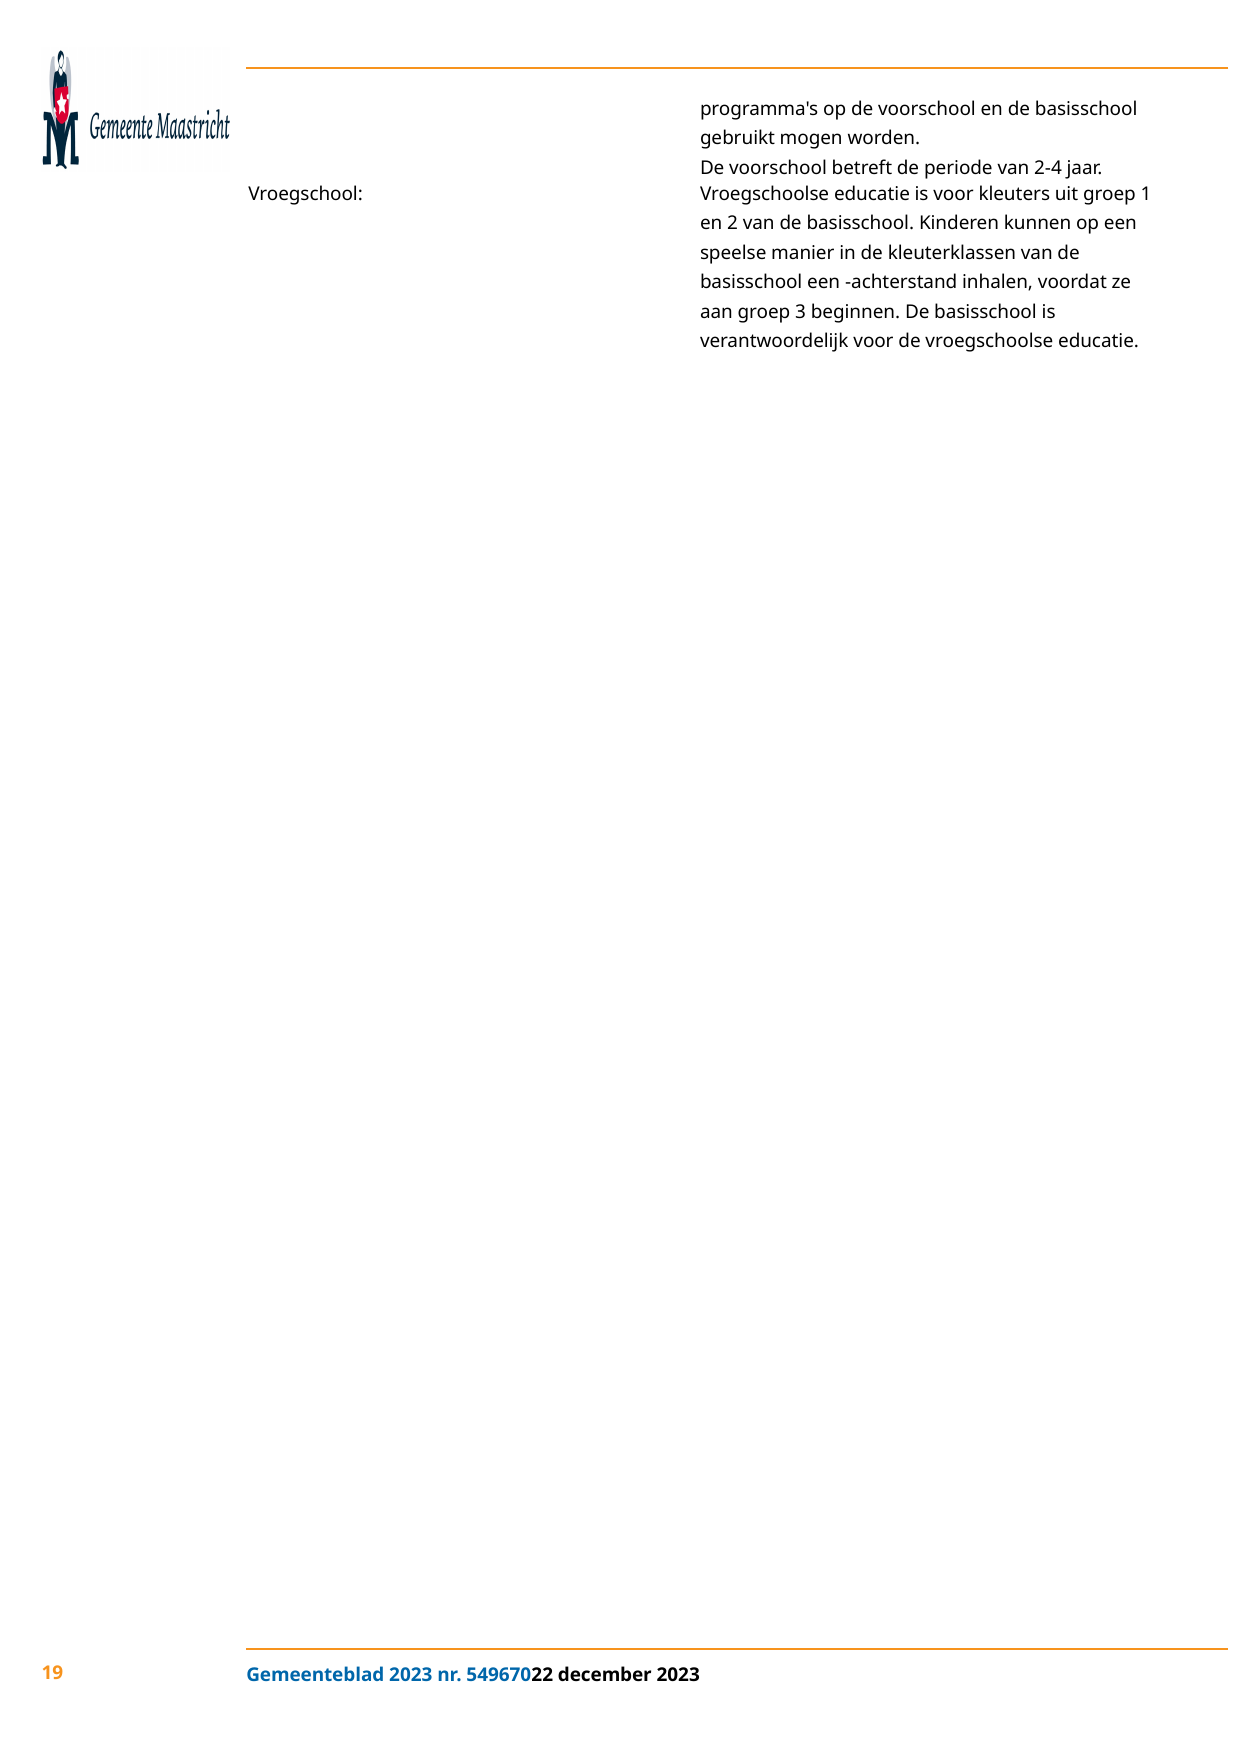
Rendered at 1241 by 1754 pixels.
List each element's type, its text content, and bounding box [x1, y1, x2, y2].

table_cell Vroegschoolse educatie is voor kleuters uit groep 1 en 2 van de basisschool. Kinderen kunnen op een speelse manier in de kleuterklassen van de basisschool een -achterstand inhalen, voordat ze aan groep 3 beginnen. De basisschool is verantwoordelijk voor de vroegschoolse educatie. [700, 180, 1152, 353]
table_cell [248, 95, 700, 180]
table_cell Vroegschool: [248, 180, 700, 353]
picture [41, 47, 231, 172]
table_cell programma's op de voorschool en de basisschool gebruikt mogen worden. De voorschool betreft de periode van 2-4 jaar. [700, 95, 1152, 180]
